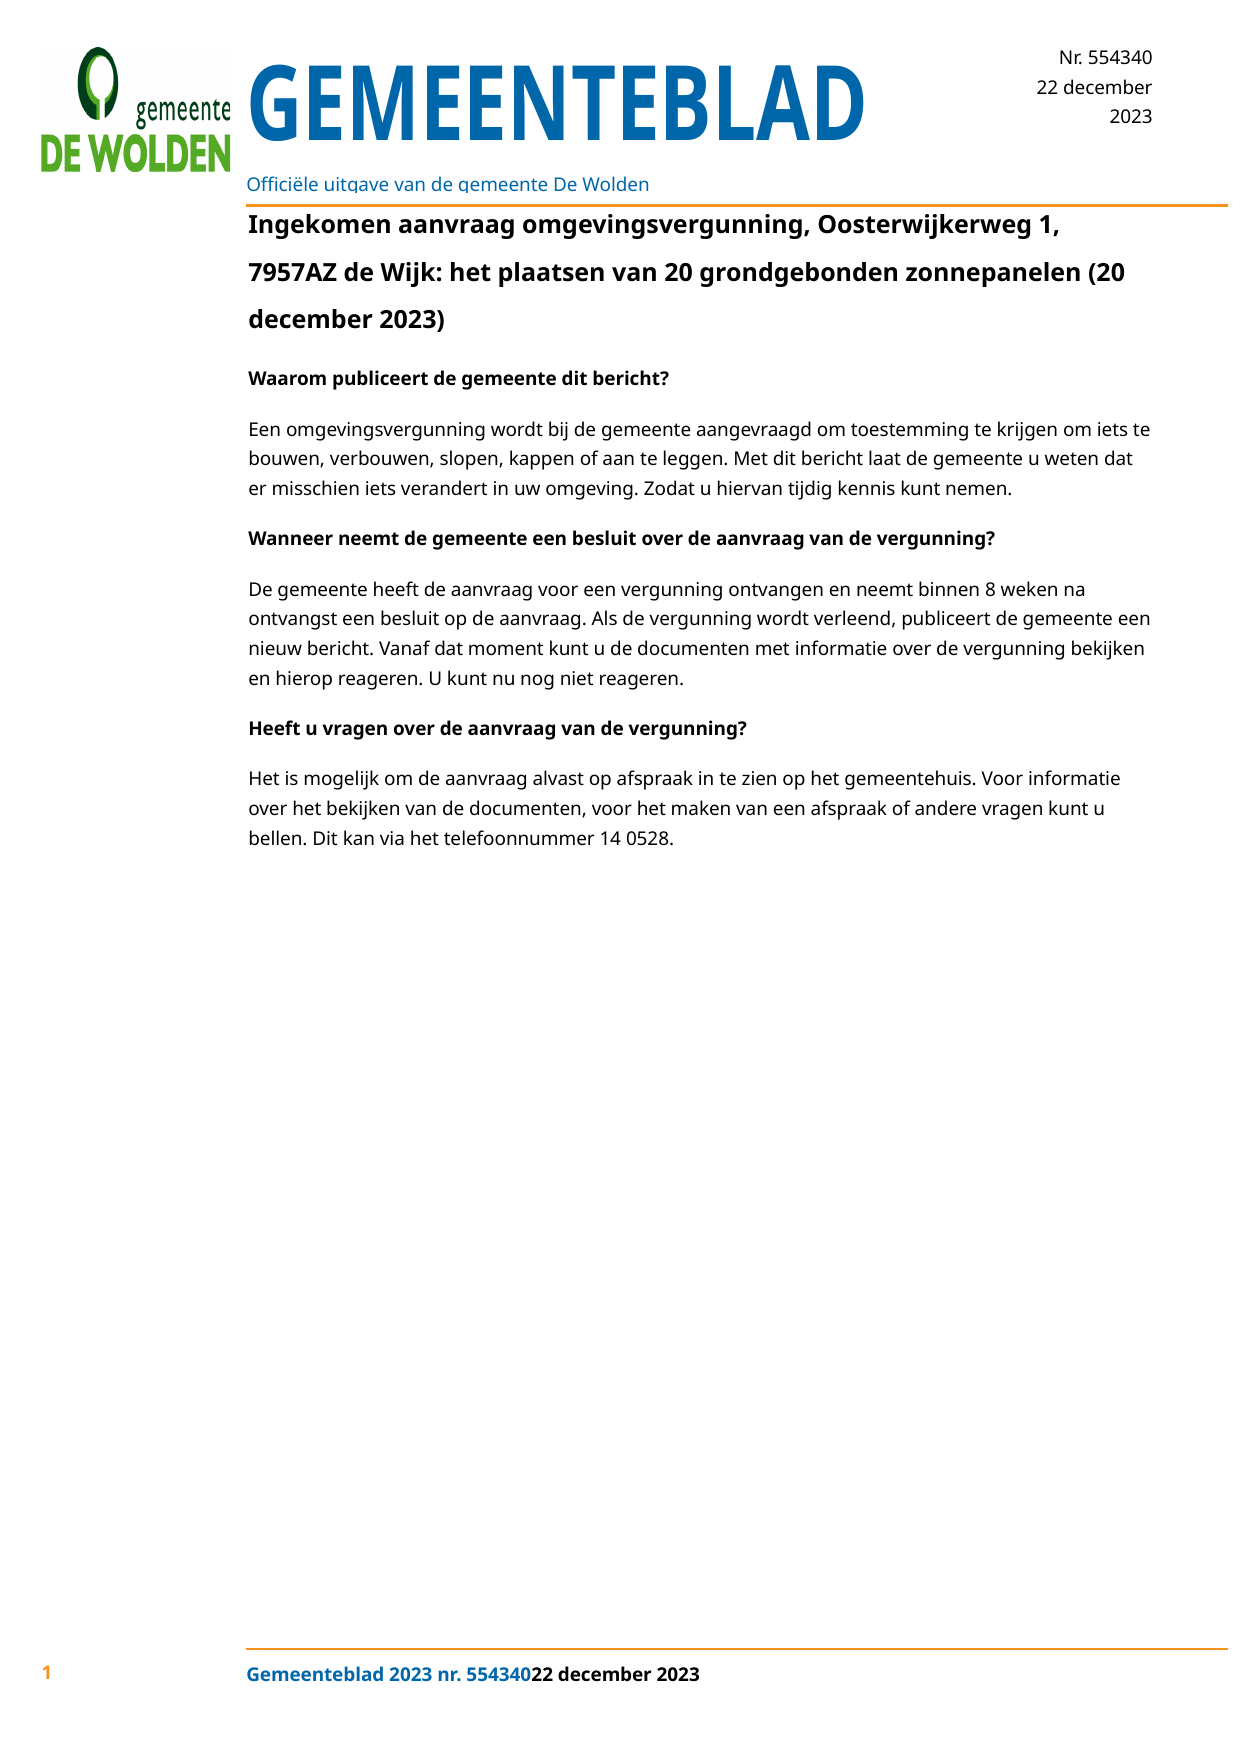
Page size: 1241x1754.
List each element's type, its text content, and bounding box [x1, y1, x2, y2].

text Ingekomen aanvraag omgevingsvergunning, Oosterwijkerweg 1, 7957AZ de Wijk: het plaatsen van 20 grondgebonden zonnepanelen (20 december 2023) [248, 207, 1152, 336]
picture [41, 47, 231, 172]
text Een omgevingsvergunning wordt bij de gemeente aangevraagd om toestemming te krijgen om iets te bouwen, verbouwen, slopen, kappen of aan te leggen. Met dit bericht laat de gemeente u weten dat er misschien iets verandert in uw omgeving. Zodat u hiervan tijdig kennis kunt nemen. [248, 416, 1152, 501]
text De gemeente heeft de aanvraag voor een vergunning ontvangen en neemt binnen 8 weken na ontvangst een besluit op de aanvraag. Als de vergunning wordt verleend, publiceert de gemeente een nieuw bericht. Vanaf dat moment kunt u de documenten met informatie over de vergunning bekijken en hierop reageren. U kunt nu nog niet reageren. [248, 576, 1152, 690]
text Het is mogelijk om de aanvraag alvast op afspraak in te zien op het gemeentehuis. Voor informatie over het bekijken van de documenten, voor het maken van een afspraak of andere vragen kunt u bellen. Dit kan via het telefoonnummer 14 0528. [248, 766, 1152, 850]
text Heeft u vragen over de aanvraag van de vergunning? [248, 715, 1152, 741]
text Wanneer neemt de gemeente een besluit over de aanvraag van de vergunning? [248, 526, 1152, 551]
text Waarom publiceert de gemeente dit bericht? [248, 366, 1152, 391]
